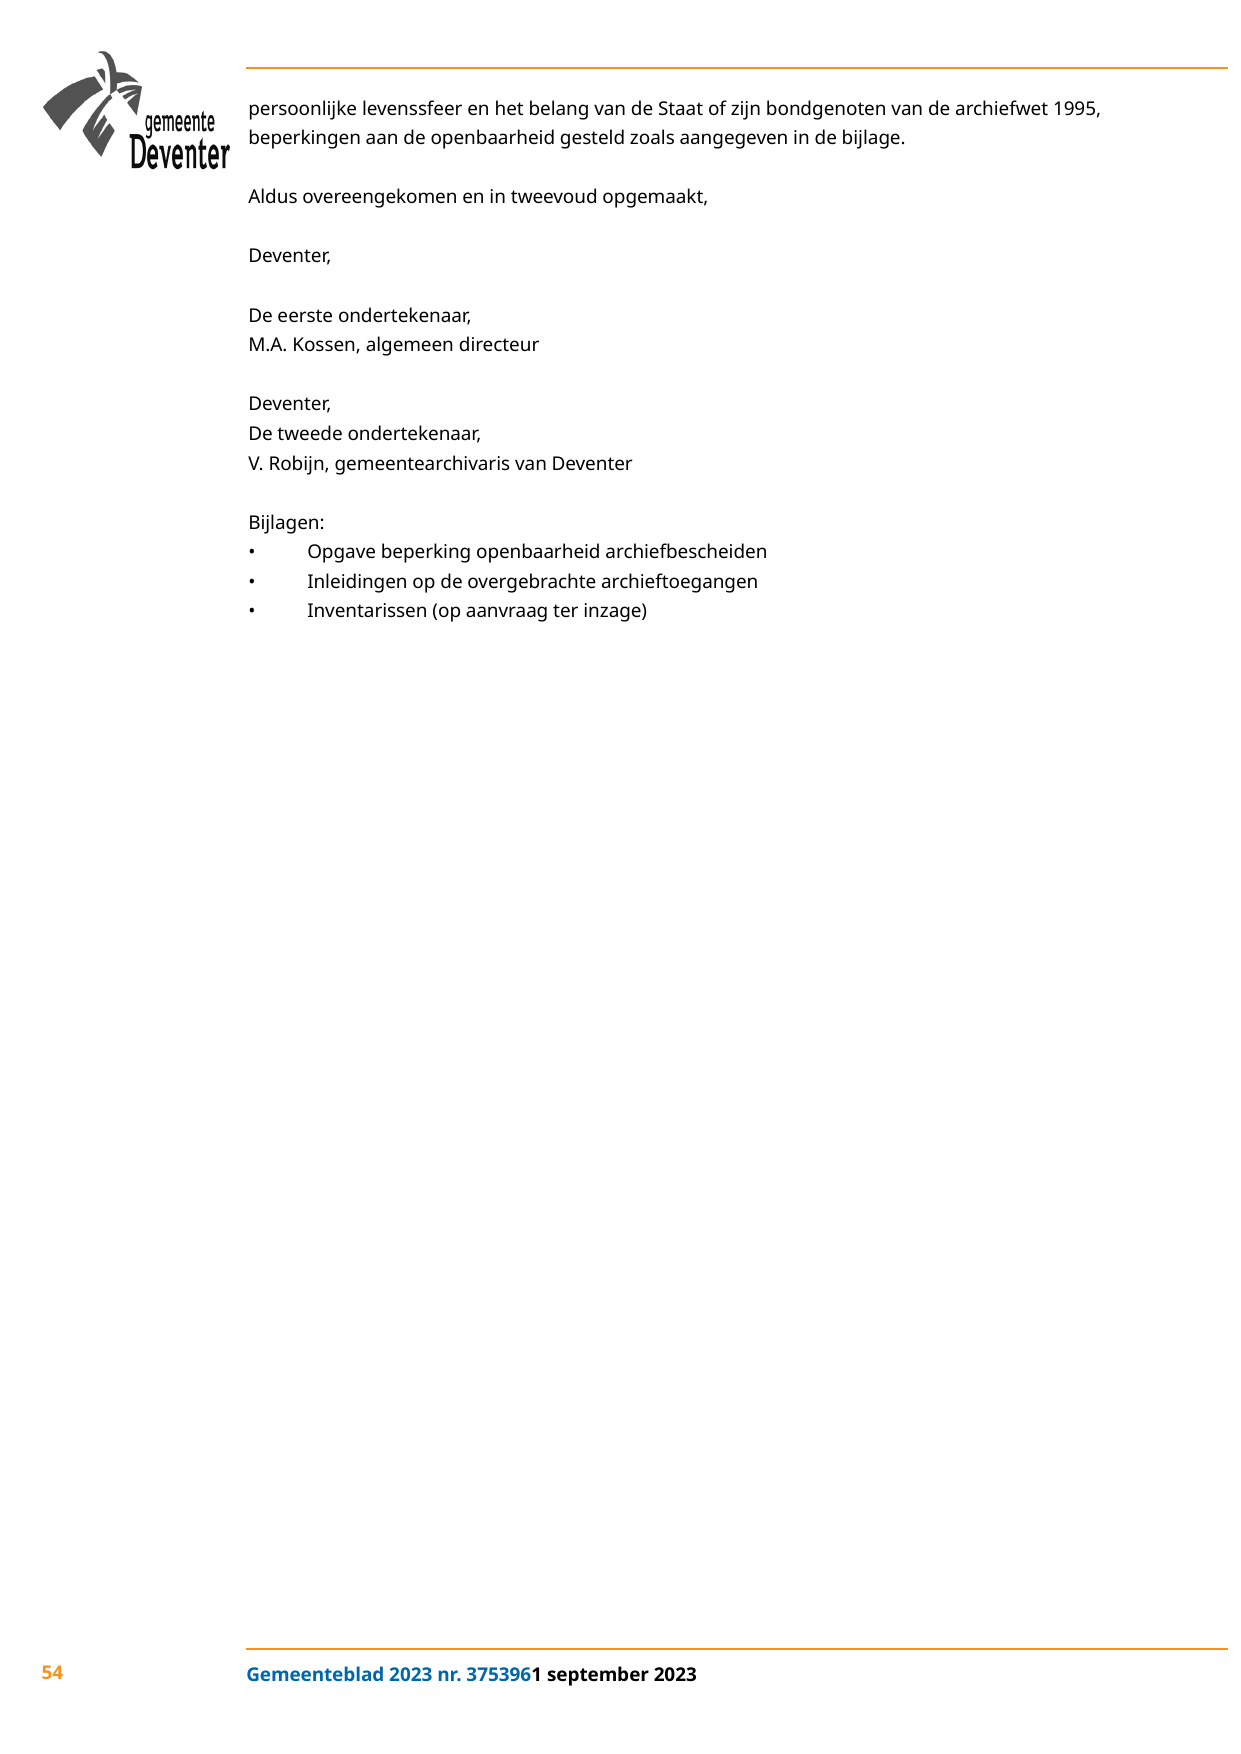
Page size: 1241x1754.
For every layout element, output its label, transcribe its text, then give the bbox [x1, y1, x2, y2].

text Bijlagen: [248, 509, 1152, 535]
text De eerste ondertekenaar, [248, 302, 1152, 328]
text persoonlijke levenssfeer en het belang van de Staat of zijn bondgenoten van de archiefwet 1995, beperkingen aan de openbaarheid gesteld zoals aangegeven in de bijlage. [248, 95, 1152, 150]
list Inleidingen op de overgebrachte archieftoegangen [248, 568, 1152, 594]
list Opgave beperking openbaarheid archiefbescheiden [248, 538, 1152, 564]
text De tweede ondertekenaar, [248, 420, 1152, 446]
list Inventarissen (op aanvraag ter inzage) [248, 598, 1152, 623]
text Deventer, [248, 391, 1152, 416]
text Deventer, [248, 243, 1152, 268]
text V. Robijn, gemeentearchivaris van Deventer [248, 450, 1152, 476]
picture [41, 47, 231, 172]
text Aldus overeengekomen en in tweevoud opgemaakt, [248, 183, 1152, 209]
text M.A. Kossen, algemeen directeur [248, 331, 1152, 357]
